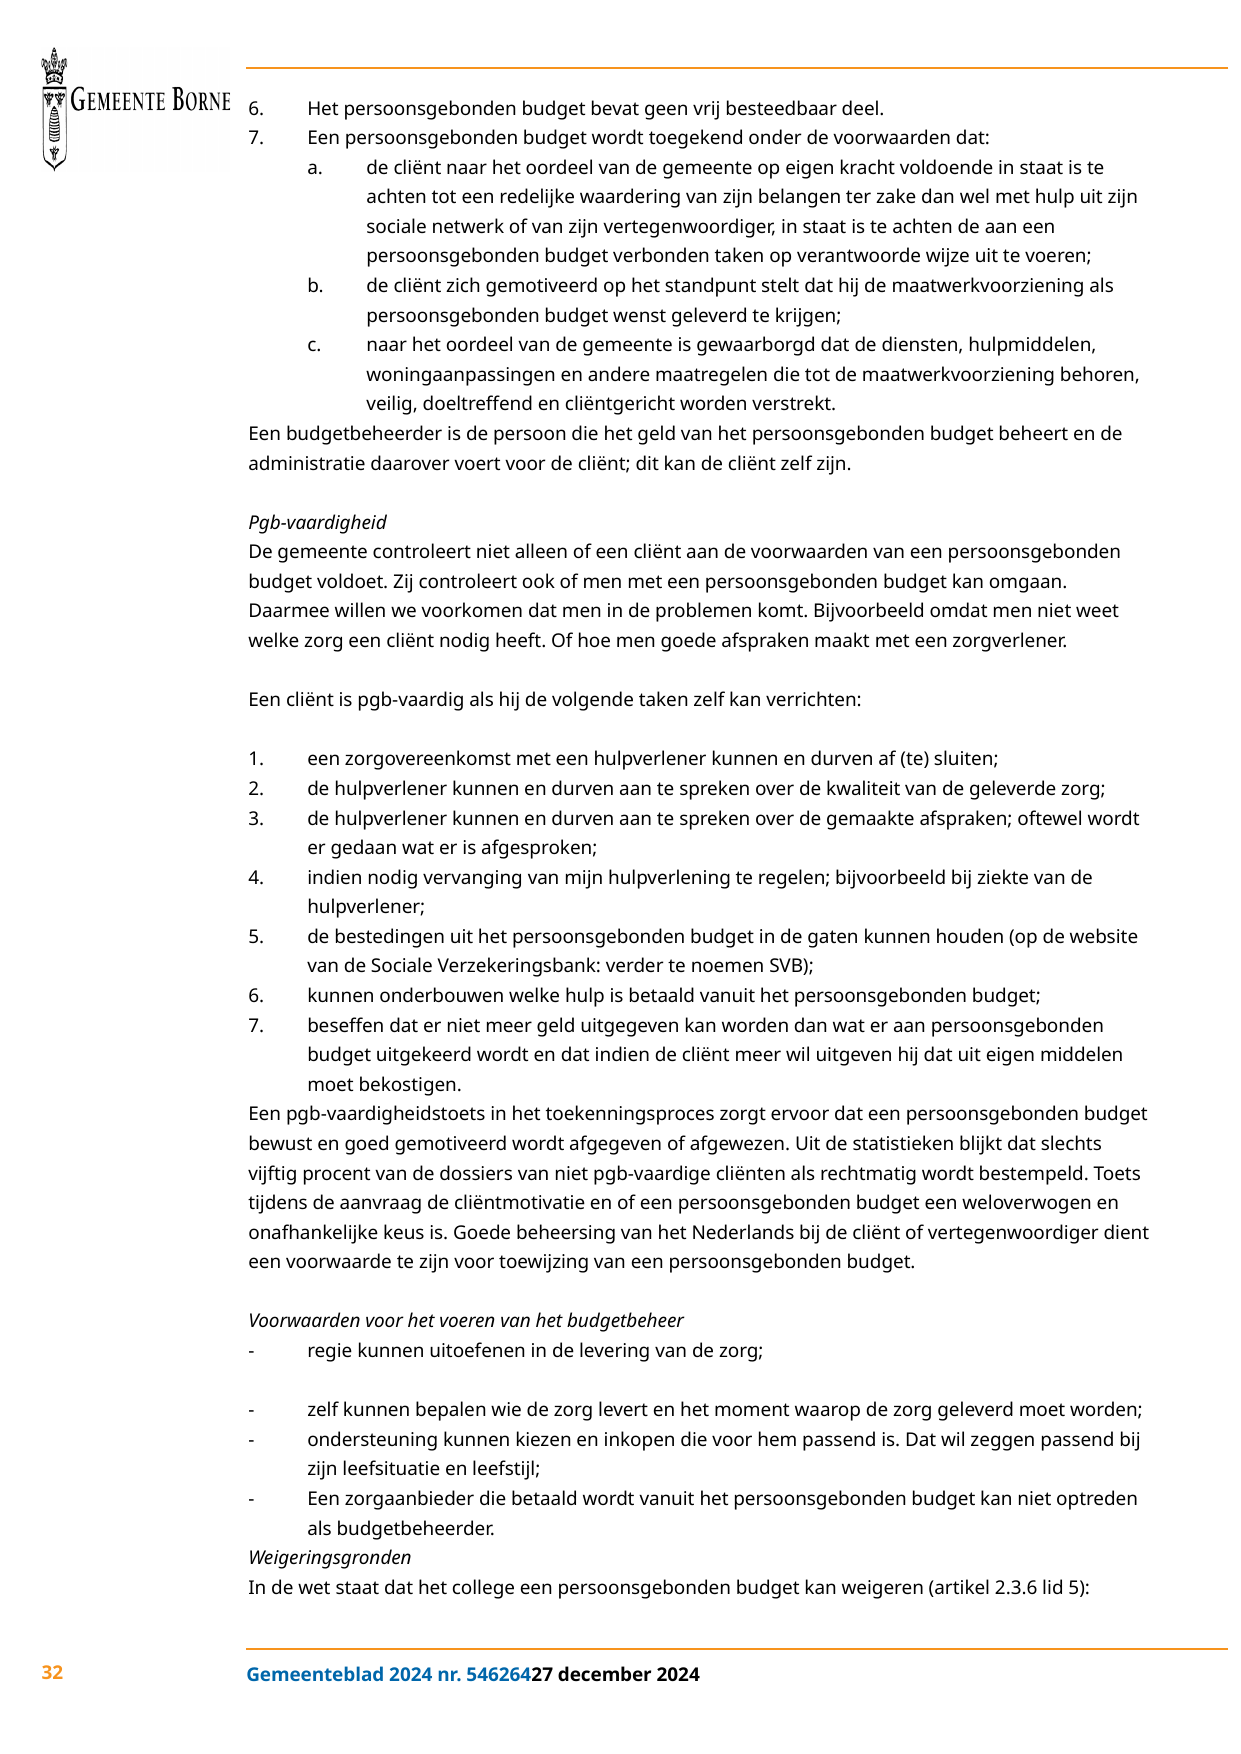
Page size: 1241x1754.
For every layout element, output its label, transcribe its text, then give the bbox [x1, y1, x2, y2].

list de cliënt naar het oordeel van de gemeente op eigen kracht voldoende in staat is te achten tot een redelijke waardering van zijn belangen ter zake dan wel met hulp uit zijn sociale netwerk of van zijn vertegenwoordiger, in staat is te achten de aan een persoonsgebonden budget verbonden taken op verantwoorde wijze uit te voeren; [307, 154, 1152, 268]
list zelf kunnen bepalen wie de zorg levert en het moment waarop de zorg geleverd moet worden; [248, 1396, 1152, 1422]
list de hulpverlener kunnen en durven aan te spreken over de kwaliteit van de geleverde zorg; [248, 775, 1152, 801]
picture [41, 47, 231, 172]
text Weigeringsgronden [248, 1544, 1152, 1570]
list beseffen dat er niet meer geld uitgegeven kan worden dan wat er aan persoonsgebonden budget uitgekeerd wordt en dat indien de cliënt meer wil uitgeven hij dat uit eigen middelen moet bekostigen. [248, 1012, 1152, 1097]
text Een budgetbeheerder is de persoon die het geld van het persoonsgebonden budget beheert en de administratie daarover voert voor de cliënt; dit kan de cliënt zelf zijn. [248, 420, 1152, 476]
text Een pgb-vaardigheidstoets in het toekenningsproces zorgt ervoor dat een persoonsgebonden budget bewust en goed gemotiveerd wordt afgegeven of afgewezen. Uit de statistieken blijkt dat slechts vijftig procent van de dossiers van niet pgb-vaardige cliënten als rechtmatig wordt bestempeld. Toets tijdens de aanvraag de cliëntmotivatie en of een persoonsgebonden budget een weloverwogen en onafhankelijke keus is. Goede beheersing van het Nederlands bij de cliënt of vertegenwoordiger dient een voorwaarde te zijn voor toewijzing van een persoonsgebonden budget. [248, 1101, 1152, 1274]
list een zorgovereenkomst met een hulpverlener kunnen en durven af (te) sluiten; [248, 746, 1152, 771]
list Het persoonsgebonden budget bevat geen vrij besteedbaar deel. [248, 95, 1152, 121]
text Pgb-vaardigheid [248, 509, 1152, 535]
list regie kunnen uitoefenen in de levering van de zorg; [248, 1337, 1152, 1363]
list kunnen onderbouwen welke hulp is betaald vanuit het persoonsgebonden budget; [248, 982, 1152, 1008]
list de hulpverlener kunnen en durven aan te spreken over de gemaakte afspraken; oftewel wordt er gedaan wat er is afgesproken; [248, 805, 1152, 860]
list ondersteuning kunnen kiezen en inkopen die voor hem passend is. Dat wil zeggen passend bij zijn leefsituatie en leefstijl; [248, 1426, 1152, 1481]
text De gemeente controleert niet alleen of een cliënt aan de voorwaarden van een persoonsgebonden budget voldoet. Zij controleert ook of men met een persoonsgebonden budget kan omgaan. Daarmee willen we voorkomen dat men in de problemen komt. Bijvoorbeeld omdat men niet weet welke zorg een cliënt nodig heeft. Of hoe men goede afspraken maakt met een zorgverlener. [248, 538, 1152, 653]
text Een cliënt is pgb-vaardig als hij de volgende taken zelf kan verrichten: [248, 686, 1152, 712]
list naar het oordeel van de gemeente is gewaarborgd dat de diensten, hulpmiddelen, woningaanpassingen en andere maatregelen die tot de maatwerkvoorziening behoren, veilig, doeltreffend en cliëntgericht worden verstrekt. [307, 331, 1152, 416]
list indien nodig vervanging van mijn hulpverlening te regelen; bijvoorbeeld bij ziekte van de hulpverlener; [248, 864, 1152, 919]
list Een persoonsgebonden budget wordt toegekend onder de voorwaarden dat: [248, 124, 1152, 150]
list de cliënt zich gemotiveerd op het standpunt stelt dat hij de maatwerkvoorziening als persoonsgebonden budget wenst geleverd te krijgen; [307, 272, 1152, 328]
list de bestedingen uit het persoonsgebonden budget in de gaten kunnen houden (op de website van de Sociale Verzekeringsbank: verder te noemen SVB); [248, 923, 1152, 978]
text Voorwaarden voor het voeren van het budgetbeheer [248, 1308, 1152, 1333]
text In de wet staat dat het college een persoonsgebonden budget kan weigeren (artikel 2.3.6 lid 5): [248, 1574, 1152, 1600]
list Een zorgaanbieder die betaald wordt vanuit het persoonsgebonden budget kan niet optreden als budgetbeheerder. [248, 1485, 1152, 1541]
